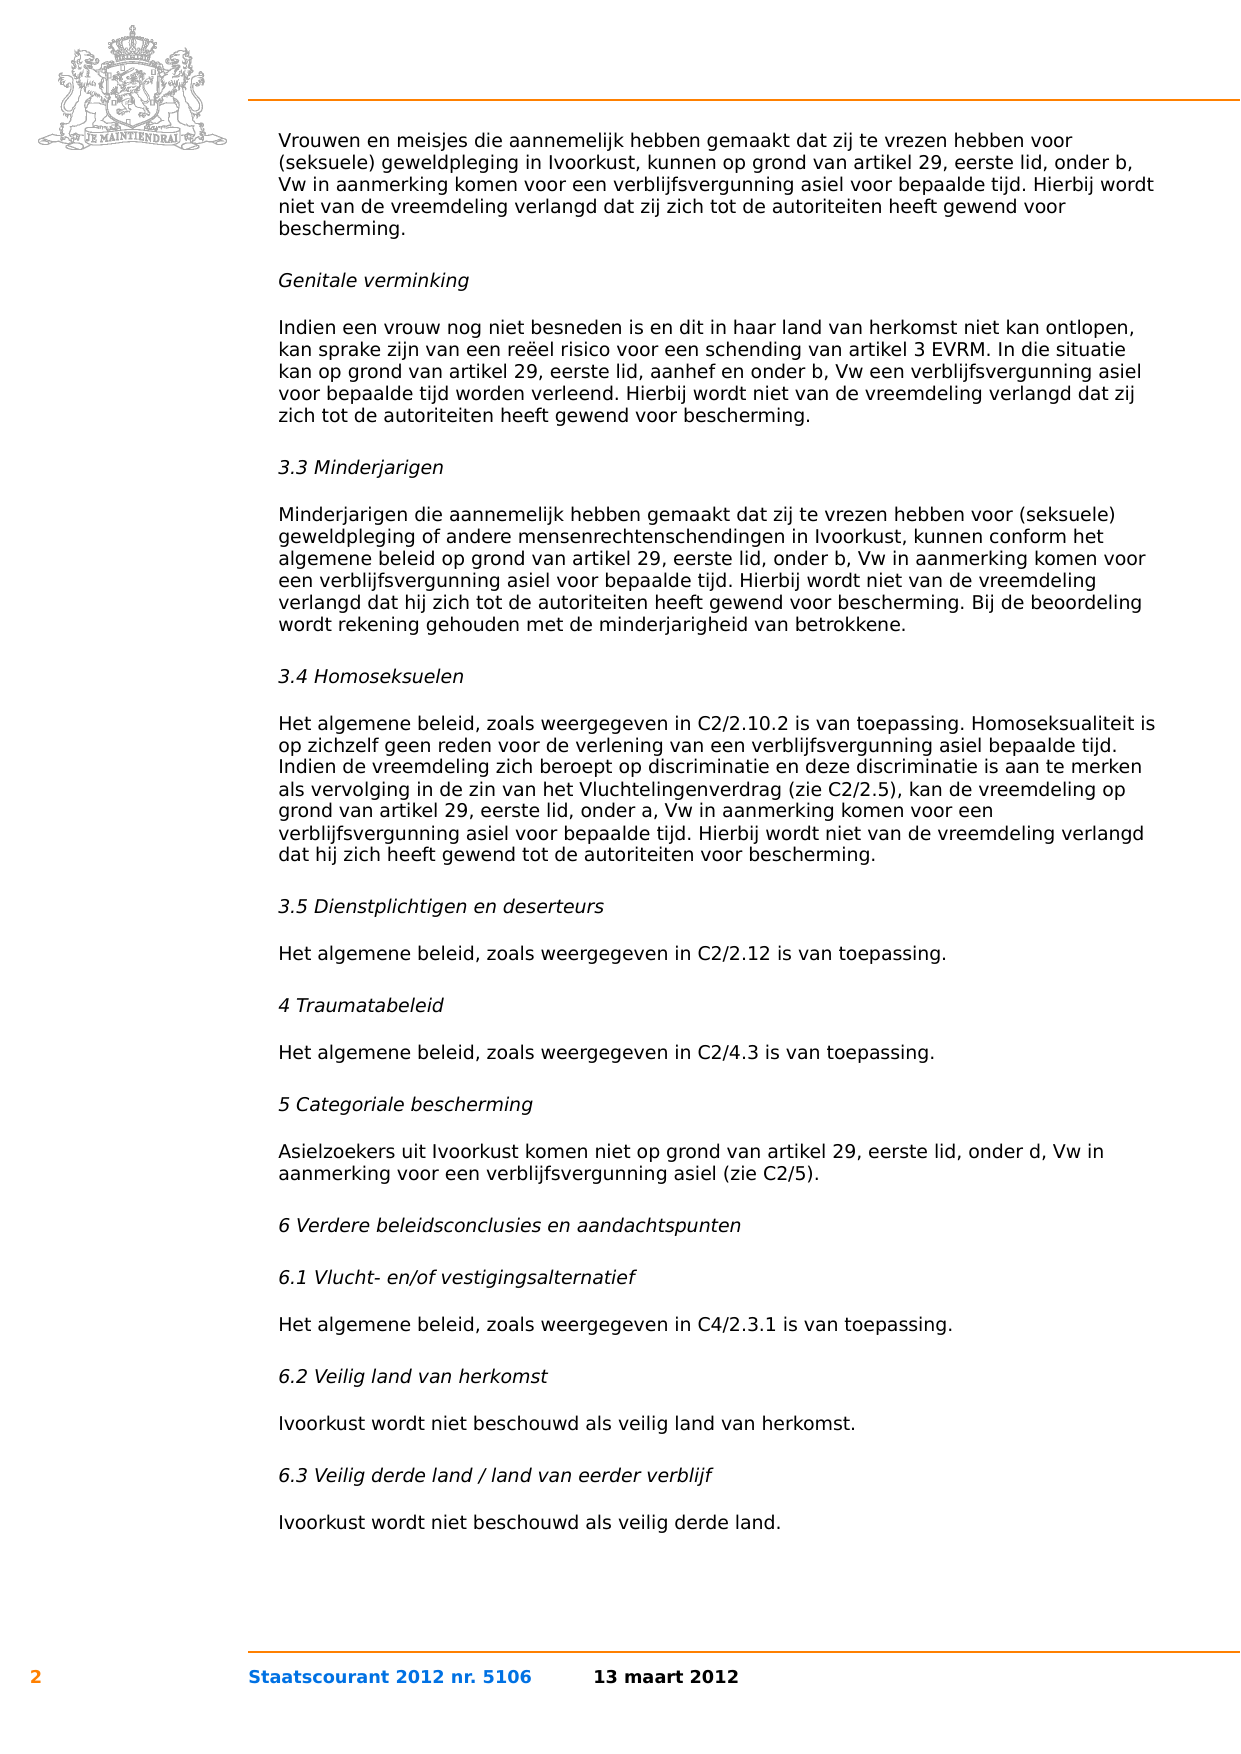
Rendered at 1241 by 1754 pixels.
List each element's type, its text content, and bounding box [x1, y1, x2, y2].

subtitle 3.4 Homoseksuelen [278, 666, 1163, 687]
picture [38, 25, 227, 150]
subtitle 3.3 Minderjarigen [278, 457, 1163, 479]
text Ivoorkust wordt niet beschouwd als veilig land van herkomst. [278, 1413, 1163, 1435]
text Het algemene beleid, zoals weergegeven in C2/2.12 is van toepassing. [278, 943, 1163, 965]
subtitle 6.2 Veilig land van herkomst [278, 1366, 1163, 1388]
text Indien een vrouw nog niet besneden is en dit in haar land van herkomst niet kan ontlopen, kan sprake zijn van een reëel risico voor een schending van artikel 3 EVRM. In die situatie kan op grond van artikel 29, eerste lid, aanhef en onder b, Vw een verblijfsvergunning asiel voor bepaalde tijd worden verleend. Hierbij wordt niet van de vreemdeling verlangd dat zij zich tot de autoriteiten heeft gewend voor bescherming. [278, 317, 1163, 427]
text Minderjarigen die aannemelijk hebben gemaakt dat zij te vrezen hebben voor (seksuele) geweldpleging of andere mensenrechtenschendingen in Ivoorkust, kunnen conform het algemene beleid op grond van artikel 29, eerste lid, onder b, Vw in aanmerking komen voor een verblijfsvergunning asiel voor bepaalde tijd. Hierbij wordt niet van de vreemdeling verlangd dat hij zich tot de autoriteiten heeft gewend voor bescherming. Bij de beoordeling wordt rekening gehouden met de minderjarigheid van betrokkene. [278, 504, 1163, 636]
text Het algemene beleid, zoals weergegeven in C2/4.3 is van toepassing. [278, 1042, 1163, 1064]
subtitle 5 Categoriale bescherming [278, 1094, 1163, 1116]
subtitle Genitale verminking [278, 270, 1163, 292]
subtitle 6.1 Vlucht- en/of vestigingsalternatief [278, 1267, 1163, 1289]
text Vrouwen en meisjes die aannemelijk hebben gemaakt dat zij te vrezen hebben voor (seksuele) geweldpleging in Ivoorkust, kunnen op grond van artikel 29, eerste lid, onder b, Vw in aanmerking komen voor een verblijfsvergunning asiel voor bepaalde tijd. Hierbij wordt niet van de vreemdeling verlangd dat zij zich tot de autoriteiten heeft gewend voor bescherming. [278, 130, 1163, 240]
text Ivoorkust wordt niet beschouwd als veilig derde land. [278, 1512, 1163, 1534]
text Het algemene beleid, zoals weergegeven in C2/2.10.2 is van toepassing. Homoseksualiteit is op zichzelf geen reden voor de verlening van een verblijfsvergunning asiel bepaalde tijd. Indien de vreemdeling zich beroept op discriminatie en deze discriminatie is aan te merken als vervolging in de zin van het Vluchtelingenverdrag (zie C2/2.5), kan de vreemdeling op grond van artikel 29, eerste lid, onder a, Vw in aanmerking komen voor een verblijfsvergunning asiel voor bepaalde tijd. Hierbij wordt niet van de vreemdeling verlangd dat hij zich heeft gewend tot de autoriteiten voor bescherming. [278, 712, 1163, 866]
subtitle 6.3 Veilig derde land / land van eerder verblijf [278, 1465, 1163, 1487]
subtitle 6 Verdere beleidsconclusies en aandachtspunten [278, 1215, 1163, 1237]
text Asielzoekers uit Ivoorkust komen niet op grond van artikel 29, eerste lid, onder d, Vw in aanmerking voor een verblijfsvergunning asiel (zie C2/5). [278, 1141, 1163, 1185]
subtitle 4 Traumatabeleid [278, 995, 1163, 1017]
subtitle 3.5 Dienstplichtigen en deserteurs [278, 896, 1163, 918]
text Het algemene beleid, zoals weergegeven in C4/2.3.1 is van toepassing. [278, 1314, 1163, 1336]
